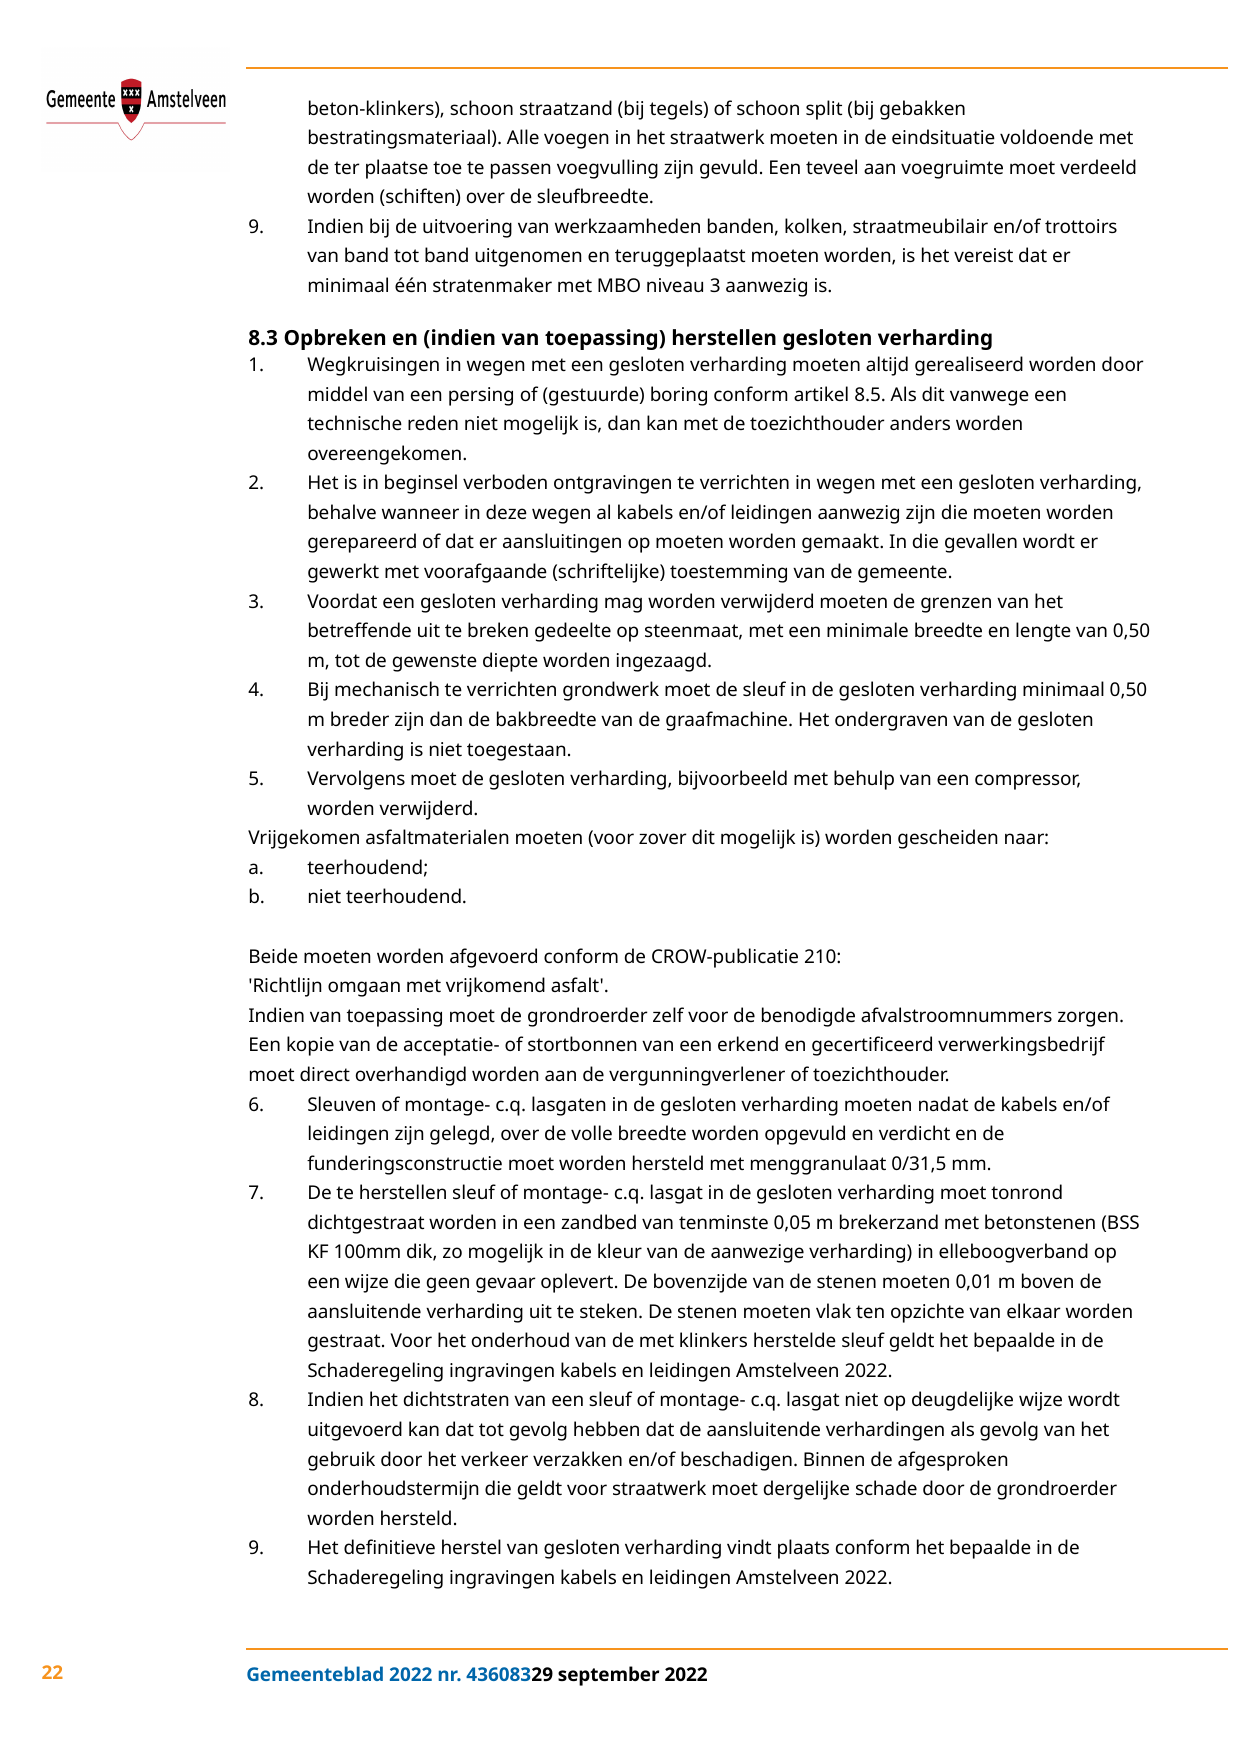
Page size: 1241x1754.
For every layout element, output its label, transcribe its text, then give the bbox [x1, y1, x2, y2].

text 'Richtlijn omgaan met vrijkomend asfalt'. [248, 972, 1152, 998]
list De te herstellen sleuf of montage- c.q. lasgat in de gesloten verharding moet tonrond dichtgestraat worden in een zandbed van tenminste 0,05 m brekerzand met betonstenen (BSS KF 100mm dik, zo mogelijk in de kleur van de aanwezige verharding) in elleboogverband op een wijze die geen gevaar oplevert. De bovenzijde van de stenen moeten 0,01 m boven de aansluitende verharding uit te steken. De stenen moeten vlak ten opzichte van elkaar worden gestraat. Voor het onderhoud van de met klinkers herstelde sleuf geldt het bepaalde in de Schaderegeling ingravingen kabels en leidingen Amstelveen 2022. [248, 1179, 1152, 1383]
text Indien van toepassing moet de grondroerder zelf voor de benodigde afvalstroomnummers zorgen. Een kopie van de acceptatie- of stortbonnen van een erkend en gecertificeerd verwerkingsbedrijf moet direct overhandigd worden aan de vergunningverlener of toezichthouder. [248, 1002, 1152, 1087]
list Indien bij de uitvoering van werkzaamheden banden, kolken, straatmeubilair en/of trottoirs van band tot band uitgenomen en teruggeplaatst moeten worden, is het vereist dat er minimaal één stratenmaker met MBO niveau 3 aanwezig is. [248, 213, 1152, 298]
list Bij mechanisch te verrichten grondwerk moet de sleuf in de gesloten verharding minimaal 0,50 m breder zijn dan de bakbreedte van de graafmachine. Het ondergraven van de gesloten verharding is niet toegestaan. [248, 677, 1152, 761]
list teerhoudend; [248, 854, 1152, 880]
list Voordat een gesloten verharding mag worden verwijderd moeten de grenzen van het betreffende uit te breken gedeelte op steenmaat, met een minimale breedte en lengte van 0,50 m, tot de gewenste diepte worden ingezaagd. [248, 588, 1152, 673]
list Wegkruisingen in wegen met een gesloten verharding moeten altijd gerealiseerd worden door middel van een persing of (gestuurde) boring conform artikel 8.5. Als dit vanwege een technische reden niet mogelijk is, dan kan met de toezichthouder anders worden overeengekomen. [248, 351, 1152, 466]
list Het definitieve herstel van gesloten verharding vindt plaats conform het bepaalde in de Schaderegeling ingravingen kabels en leidingen Amstelveen 2022. [248, 1534, 1152, 1590]
picture [41, 47, 231, 172]
list Het is in beginsel verboden ontgravingen te verrichten in wegen met een gesloten verharding, behalve wanneer in deze wegen al kabels en/of leidingen aanwezig zijn die moeten worden gerepareerd of dat er aansluitingen op moeten worden gemaakt. In die gevallen wordt er gewerkt met voorafgaande (schriftelijke) toestemming van de gemeente. [248, 469, 1152, 584]
list niet teerhoudend. [248, 884, 1152, 909]
text Vrijgekomen asfaltmaterialen moeten (voor zover dit mogelijk is) worden gescheiden naar: [248, 824, 1152, 850]
text Beide moeten worden afgevoerd conform de CROW-publicatie 210: [248, 943, 1152, 968]
list Sleuven of montage- c.q. lasgaten in de gesloten verharding moeten nadat de kabels en/of leidingen zijn gelegd, over de volle breedte worden opgevuld en verdicht en de funderingsconstructie moet worden hersteld met menggranulaat 0/31,5 mm. [248, 1091, 1152, 1176]
list Indien het dichtstraten van een sleuf of montage- c.q. lasgat niet op deugdelijke wijze wordt uitgevoerd kan dat tot gevolg hebben dat de aansluitende verhardingen als gevolg van het gebruik door het verkeer verzakken en/of beschadigen. Binnen de afgesproken onderhoudstermijn die geldt voor straatwerk moet dergelijke schade door de grondroerder worden hersteld. [248, 1387, 1152, 1531]
text 8.3 Opbreken en (indien van toepassing) herstellen gesloten verharding [248, 323, 1152, 351]
list Vervolgens moet de gesloten verharding, bijvoorbeeld met behulp van een compressor, worden verwijderd. [248, 765, 1152, 821]
list beton-klinkers), schoon straatzand (bij tegels) of schoon split (bij gebakken bestratingsmateriaal). Alle voegen in het straatwerk moeten in de eindsituatie voldoende met de ter plaatse toe te passen voegvulling zijn gevuld. Een teveel aan voegruimte moet verdeeld worden (schiften) over de sleufbreedte. [248, 95, 1152, 209]
